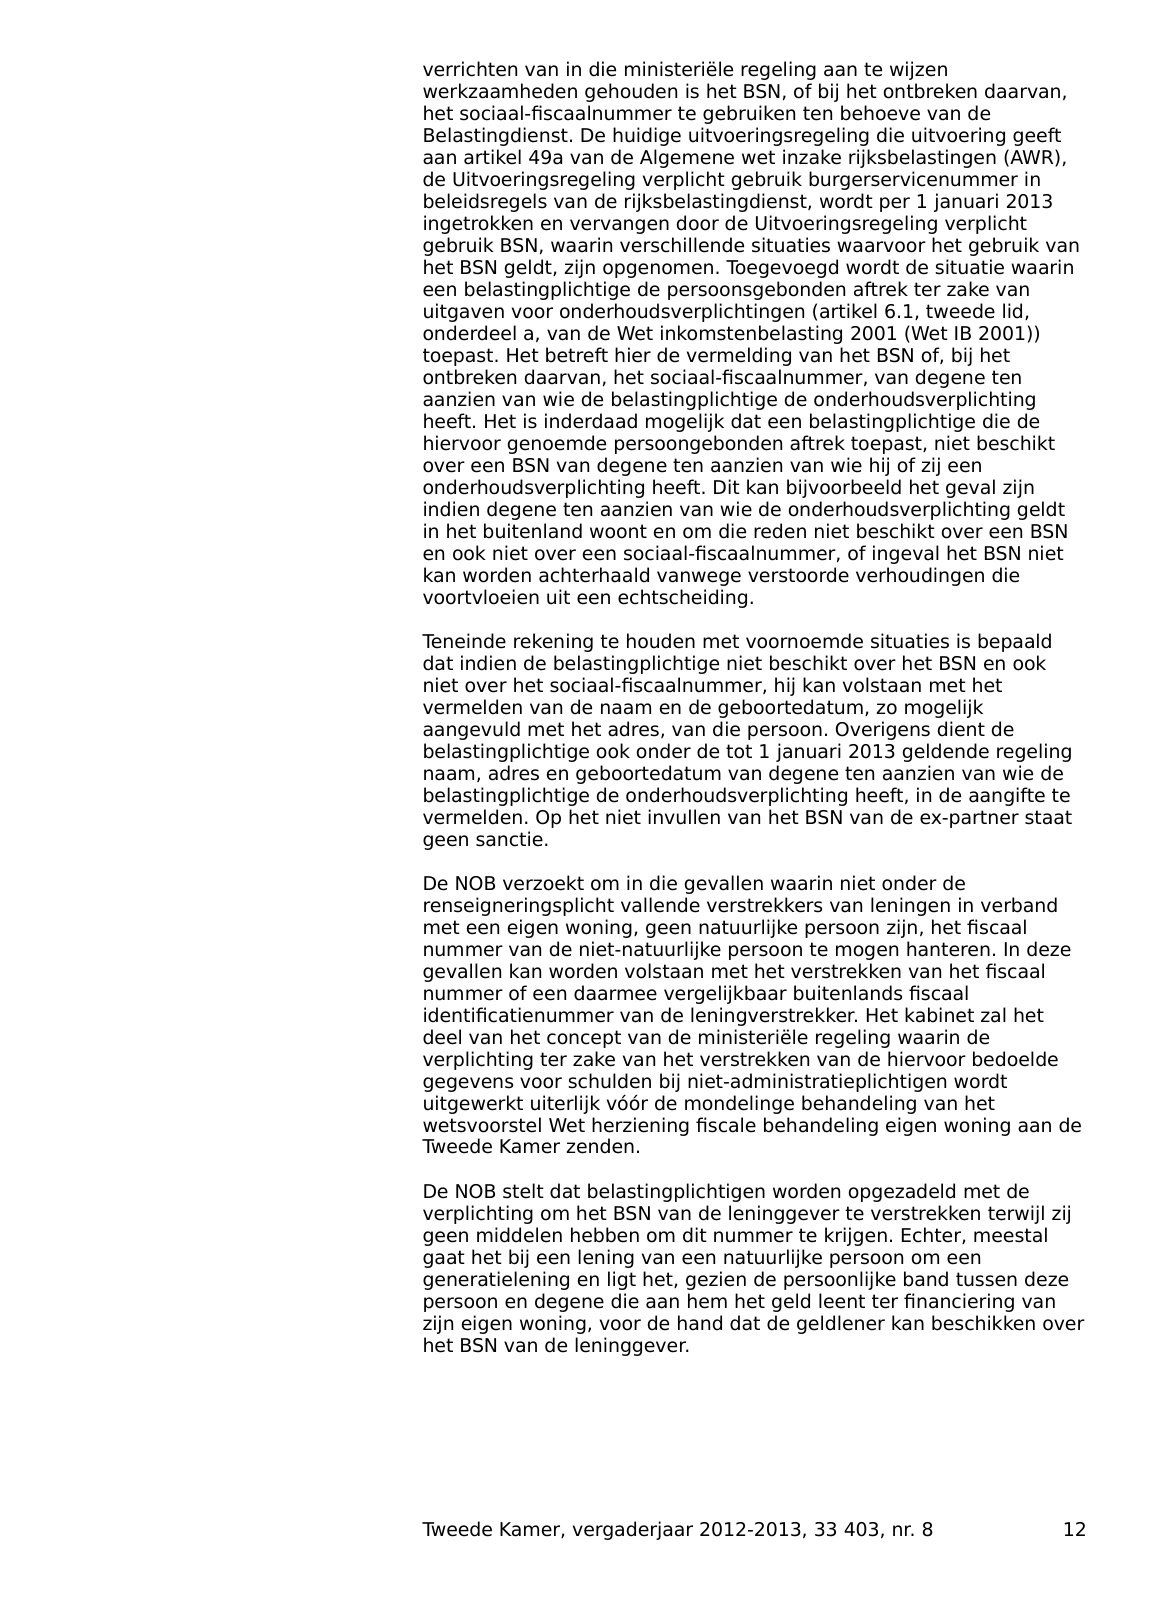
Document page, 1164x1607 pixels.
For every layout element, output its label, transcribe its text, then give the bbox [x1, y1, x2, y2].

text Teneinde rekening te houden met voornoemde situaties is bepaald dat indien de belastingplichtige niet beschikt over het BSN en ook niet over het sociaal-fiscaalnummer, hij kan volstaan met het vermelden van de naam en de geboortedatum, zo mogelijk aangevuld met het adres, van die persoon. Overigens dient de belastingplichtige ook onder de tot 1 januari 2013 geldende regeling naam, adres en geboortedatum van degene ten aanzien van wie de belastingplichtige de onderhoudsverplichting heeft, in de aangifte te vermelden. Op het niet invullen van het BSN van de ex-partner staat geen sanctie. [422, 631, 1087, 851]
text verrichten van in die ministeriële regeling aan te wijzen werkzaamheden gehouden is het BSN, of bij het ontbreken daarvan, het sociaal-fiscaalnummer te gebruiken ten behoeve van de Belastingdienst. De huidige uitvoeringsregeling die uitvoering geeft aan artikel 49a van de Algemene wet inzake rijksbelastingen (AWR), de Uitvoeringsregeling verplicht gebruik burgerservicenummer in beleidsregels van de rijksbelastingdienst, wordt per 1 januari 2013 ingetrokken en vervangen door de Uitvoeringsregeling verplicht gebruik BSN, waarin verschillende situaties waarvoor het gebruik van het BSN geldt, zijn opgenomen. Toegevoegd wordt de situatie waarin een belastingplichtige de persoonsgebonden aftrek ter zake van uitgaven voor onderhoudsverplichtingen (artikel 6.1, tweede lid, onderdeel a, van de Wet inkomstenbelasting 2001 (Wet IB 2001)) toepast. Het betreft hier de vermelding van het BSN of, bij het ontbreken daarvan, het sociaal-fiscaalnummer, van degene ten aanzien van wie de belastingplichtige de onderhoudsverplichting heeft. Het is inderdaad mogelijk dat een belastingplichtige die de hiervoor genoemde persoongebonden aftrek toepast, niet beschikt over een BSN van degene ten aanzien van wie hij of zij een onderhoudsverplichting heeft. Dit kan bijvoorbeeld het geval zijn indien degene ten aanzien van wie de onderhoudsverplichting geldt in het buitenland woont en om die reden niet beschikt over een BSN en ook niet over een sociaal-fiscaalnummer, of ingeval het BSN niet kan worden achterhaald vanwege verstoorde verhoudingen die voortvloeien uit een echtscheiding. [422, 59, 1087, 608]
text De NOB stelt dat belastingplichtigen worden opgezadeld met de verplichting om het BSN van de leninggever te verstrekken terwijl zij geen middelen hebben om dit nummer te krijgen. Echter, meestal gaat het bij een lening van een natuurlijke persoon om een generatielening en ligt het, gezien de persoonlijke band tussen deze persoon en degene die aan hem het geld leent ter financiering van zijn eigen woning, voor de hand dat de geldlener kan beschikken over het BSN van de leninggever. [422, 1181, 1087, 1356]
text De NOB verzoekt om in die gevallen waarin niet onder de renseigneringsplicht vallende verstrekkers van leningen in verband met een eigen woning, geen natuurlijke persoon zijn, het fiscaal nummer van de niet-natuurlijke persoon te mogen hanteren. In deze gevallen kan worden volstaan met het verstrekken van het fiscaal nummer of een daarmee vergelijkbaar buitenlands fiscaal identificatienummer van de leningverstrekker. Het kabinet zal het deel van het concept van de ministeriële regeling waarin de verplichting ter zake van het verstrekken van de hiervoor bedoelde gegevens voor schulden bij niet-administratieplichtigen wordt uitgewerkt uiterlijk vóór de mondelinge behandeling van het wetsvoorstel Wet herziening fiscale behandeling eigen woning aan de Tweede Kamer zenden. [422, 873, 1087, 1158]
